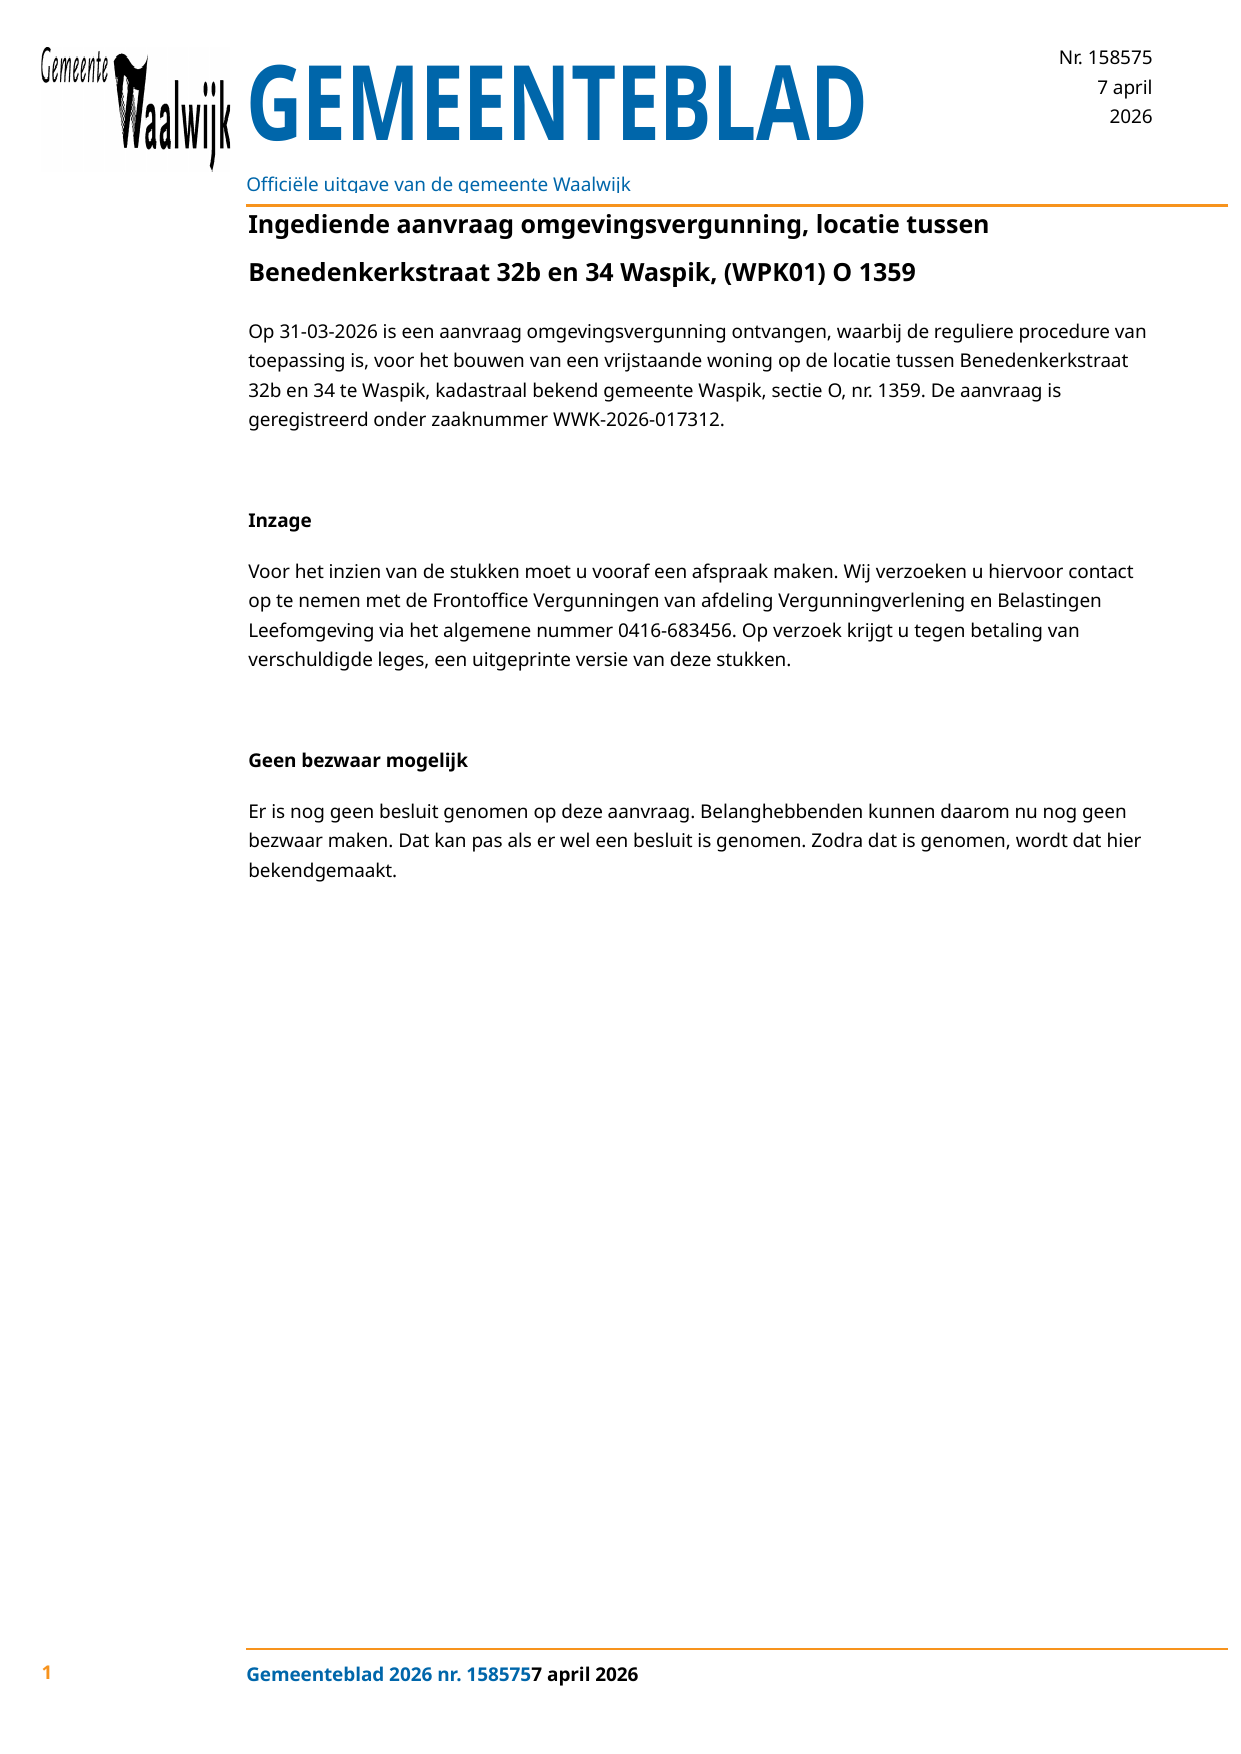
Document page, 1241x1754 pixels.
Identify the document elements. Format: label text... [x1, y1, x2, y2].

text Op 31-03-2026 is een aanvraag omgevingsvergunning ontvangen, waarbij de reguliere procedure van toepassing is, voor het bouwen van een vrijstaande woning op de locatie tussen Benedenkerkstraat 32b en 34 te Waspik, kadastraal bekend gemeente Waspik, sectie O, nr. 1359. De aanvraag is geregistreerd onder zaaknummer WWK-2026-017312. [248, 318, 1152, 432]
text Inzage [248, 507, 1152, 533]
text Geen bezwaar mogelijk [248, 747, 1152, 773]
text Ingediende aanvraag omgevingsvergunning, locatie tussen Benedenkerkstraat 32b en 34 Waspik, (WPK01) O 1359 [248, 207, 1152, 288]
text Voor het inzien van de stukken moet u vooraf een afspraak maken. Wij verzoeken u hiervoor contact op te nemen met de Frontoffice Vergunningen van afdeling Vergunningverlening en Belastingen Leefomgeving via het algemene nummer 0416-683456. Op verzoek krijgt u tegen betaling van verschuldigde leges, een uitgeprinte versie van deze stukken. [248, 558, 1152, 672]
text Er is nog geen besluit genomen op deze aanvraag. Belanghebbenden kunnen daarom nu nog geen bezwaar maken. Dat kan pas als er wel een besluit is genomen. Zodra dat is genomen, wordt dat hier bekendgemaakt. [248, 798, 1152, 883]
picture [41, 47, 231, 172]
